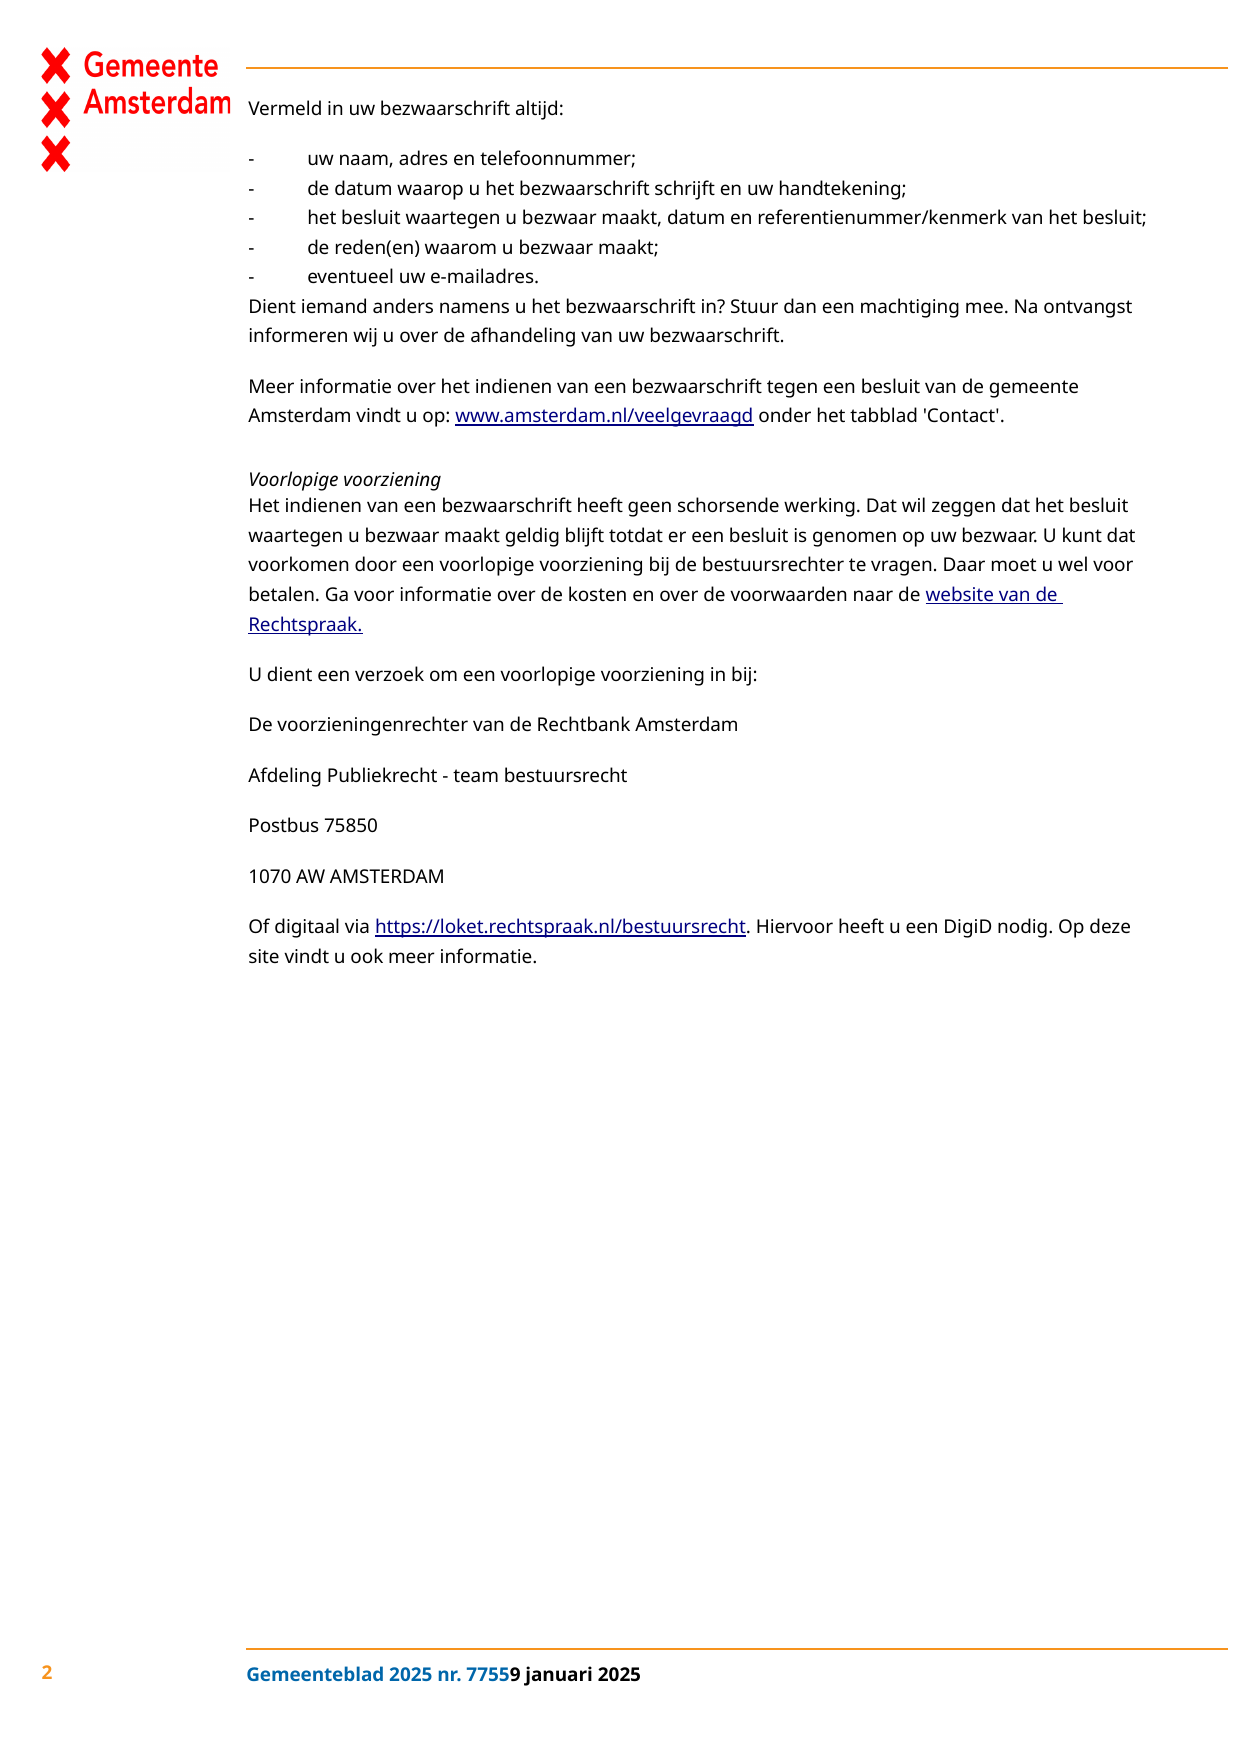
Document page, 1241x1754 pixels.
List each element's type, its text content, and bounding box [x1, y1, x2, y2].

list de reden(en) waarom u bezwaar maakt; [248, 234, 1152, 260]
text 1070 AW AMSTERDAM [248, 863, 1152, 888]
text U dient een verzoek om een voorlopige voorziening in bij: [248, 661, 1152, 687]
list uw naam, adres en telefoonnummer; [248, 145, 1152, 171]
text Postbus 75850 [248, 812, 1152, 838]
text Meer informatie over het indienen van een bezwaarschrift tegen een besluit van de gemeente Amsterdam vindt u op: www.amsterdam.nl/veelgevraagd onder het tabblad 'Contact'. [248, 373, 1152, 428]
text Dient iemand anders namens u het bezwaarschrift in? Stuur dan een machtiging mee. Na ontvangst informeren wij u over de afhandeling van uw bezwaarschrift. [248, 293, 1152, 348]
picture [41, 47, 231, 172]
text Voorlopige voorziening [248, 467, 1152, 492]
list de datum waarop u het bezwaarschrift schrijft en uw handtekening; [248, 175, 1152, 201]
text Het indienen van een bezwaarschrift heeft geen schorsende werking. Dat wil zeggen dat het besluit waartegen u bezwaar maakt geldig blijft totdat er een besluit is genomen op uw bezwaar. U kunt dat voorkomen door een voorlopige voorziening bij de bestuursrechter te vragen. Daar moet u wel voor betalen. Ga voor informatie over de kosten en over de voorwaarden naar de website van de Rechtspraak. [248, 492, 1152, 636]
text Vermeld in uw bezwaarschrift altijd: [248, 95, 1152, 121]
text Of digitaal via https://loket.rechtspraak.nl/bestuursrecht. Hiervoor heeft u een DigiD nodig. Op deze site vindt u ook meer informatie. [248, 913, 1152, 968]
list eventueel uw e-mailadres. [248, 263, 1152, 289]
text De voorzieningenrechter van de Rechtbank Amsterdam [248, 712, 1152, 737]
list het besluit waartegen u bezwaar maakt, datum en referentienummer/kenmerk van het besluit; [248, 204, 1152, 230]
text Afdeling Publiekrecht - team bestuursrecht [248, 762, 1152, 788]
